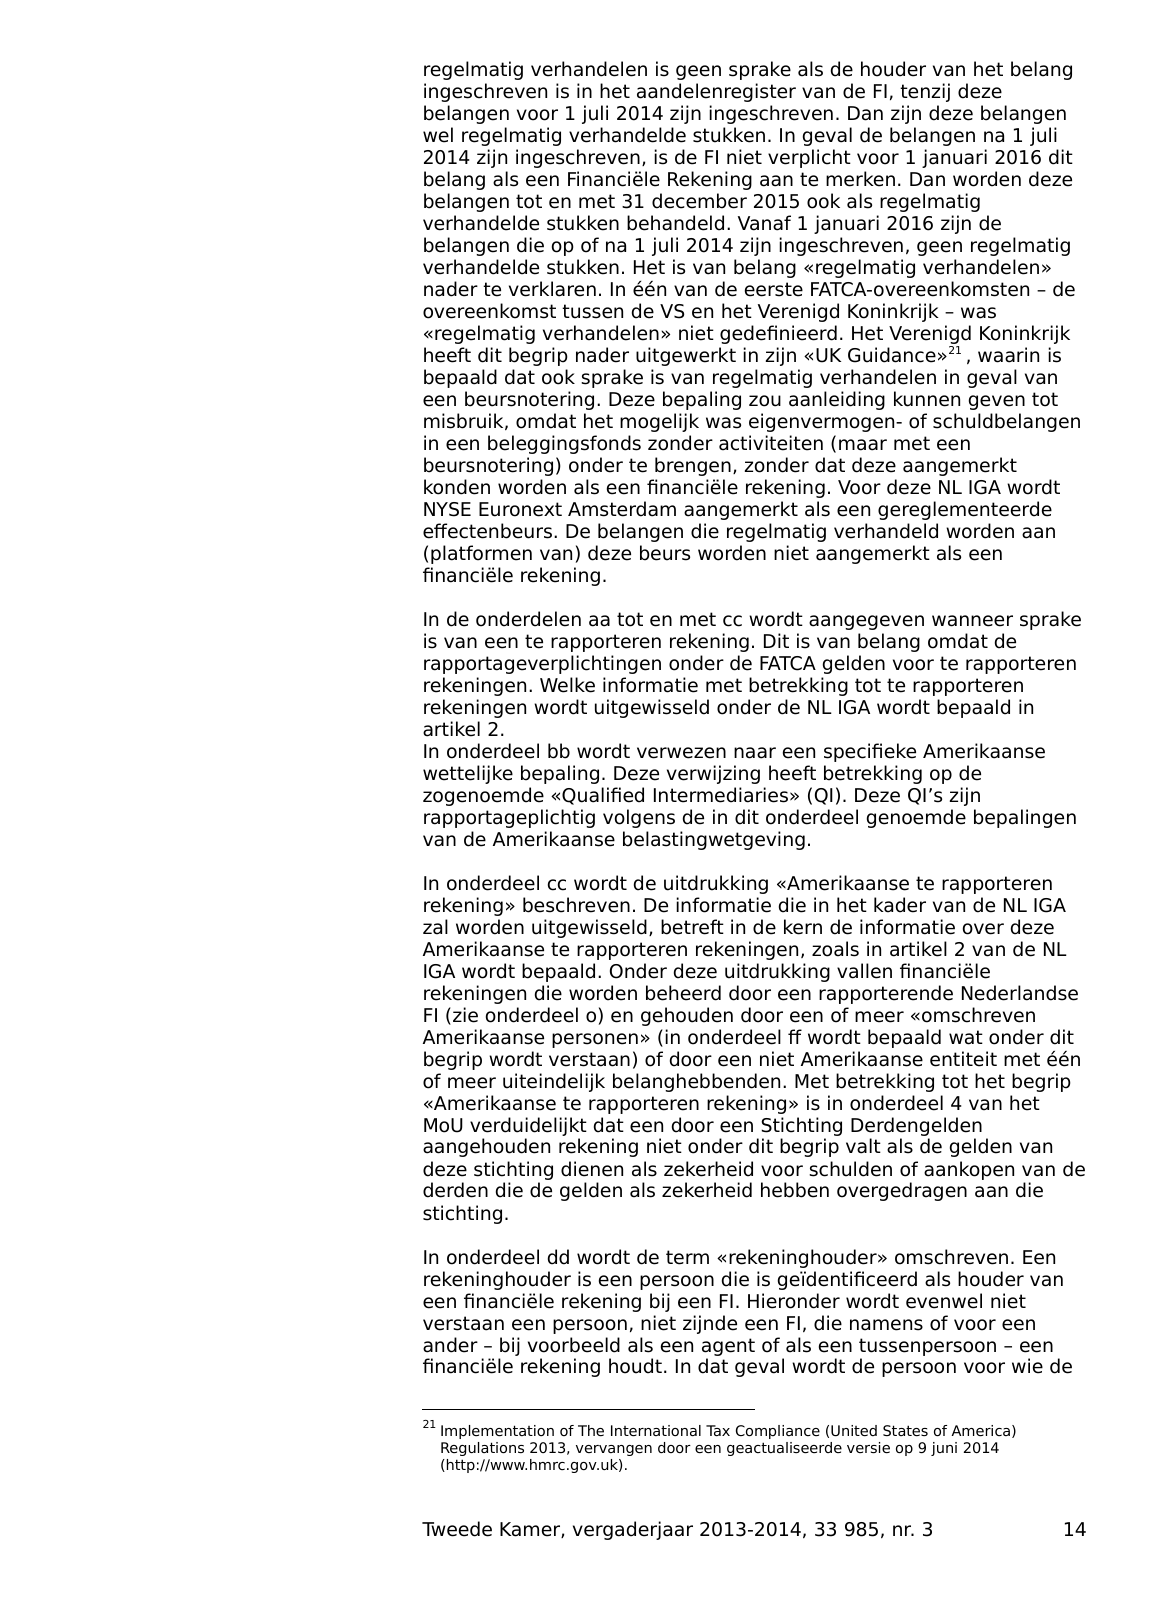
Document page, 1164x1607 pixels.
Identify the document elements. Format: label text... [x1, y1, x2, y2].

text In onderdeel cc wordt de uitdrukking «Amerikaanse te rapporteren rekening» beschreven. De informatie die in het kader van de NL IGA zal worden uitgewisseld, betreft in de kern de informatie over deze Amerikaanse te rapporteren rekeningen, zoals in artikel 2 van de NL IGA wordt bepaald. Onder deze uitdrukking vallen financiële rekeningen die worden beheerd door een rapporterende Nederlandse FI (zie onderdeel o) en gehouden door een of meer «omschreven Amerikaanse personen» (in onderdeel ff wordt bepaald wat onder dit begrip wordt verstaan) of door een niet Amerikaanse entiteit met één of meer uiteindelijk belanghebbenden. Met betrekking tot het begrip «Amerikaanse te rapporteren rekening» is in onderdeel 4 van het MoU verduidelijkt dat een door een Stichting Derdengelden aangehouden rekening niet onder dit begrip valt als de gelden van deze stichting dienen als zekerheid voor schulden of aankopen van de derden die de gelden als zekerheid hebben overgedragen aan die stichting. [422, 873, 1087, 1224]
text In onderdeel dd wordt de term «rekeninghouder» omschreven. Een rekeninghouder is een persoon die is geïdentificeerd als houder van een financiële rekening bij een FI. Hieronder wordt evenwel niet verstaan een persoon, niet zijnde een FI, die namens of voor een ander – bij voorbeeld als een agent of als een tussenpersoon – een financiële rekening houdt. In dat geval wordt de persoon voor wie de [422, 1247, 1087, 1378]
text Implementation of The International Tax Compliance (United States of America) Regulations 2013, vervangen door een geactualiseerde versie op 9 juni 2014 (http://www.hmrc.gov.uk). [422, 1418, 1087, 1474]
text regelmatig verhandelen is geen sprake als de houder van het belang ingeschreven is in het aandelenregister van de FI, tenzij deze belangen voor 1 juli 2014 zijn ingeschreven. Dan zijn deze belangen wel regelmatig verhandelde stukken. In geval de belangen na 1 juli 2014 zijn ingeschreven, is de FI niet verplicht voor 1 januari 2016 dit belang als een Financiële Rekening aan te merken. Dan worden deze belangen tot en met 31 december 2015 ook als regelmatig verhandelde stukken behandeld. Vanaf 1 januari 2016 zijn de belangen die op of na 1 juli 2014 zijn ingeschreven, geen regelmatig verhandelde stukken. Het is van belang «regelmatig verhandelen» nader te verklaren. In één van de eerste FATCA-overeenkomsten – de overeenkomst tussen de VS en het Verenigd Koninkrijk – was «regelmatig verhandelen» niet gedefinieerd. Het Verenigd Koninkrijk heeft dit begrip nader uitgewerkt in zijn «UK Guidance», waarin is bepaald dat ook sprake is van regelmatig verhandelen in geval van een beursnotering. Deze bepaling zou aanleiding kunnen geven tot misbruik, omdat het mogelijk was eigenvermogen- of schuldbelangen in een beleggingsfonds zonder activiteiten (maar met een beursnotering) onder te brengen, zonder dat deze aangemerkt konden worden als een financiële rekening. Voor deze NL IGA wordt NYSE Euronext Amsterdam aangemerkt als een gereglementeerde effectenbeurs. De belangen die regelmatig verhandeld worden aan (platformen van) deze beurs worden niet aangemerkt als een financiële rekening. [422, 59, 1087, 587]
text In de onderdelen aa tot en met cc wordt aangegeven wanneer sprake is van een te rapporteren rekening. Dit is van belang omdat de rapportageverplichtingen onder de FATCA gelden voor te rapporteren rekeningen. Welke informatie met betrekking tot te rapporteren rekeningen wordt uitgewisseld onder de NL IGA wordt bepaald in artikel 2. [422, 609, 1087, 741]
text In onderdeel bb wordt verwezen naar een specifieke Amerikaanse wettelijke bepaling. Deze verwijzing heeft betrekking op de zogenoemde «Qualified Intermediaries» (QI). Deze QI’s zijn rapportageplichtig volgens de in dit onderdeel genoemde bepalingen van de Amerikaanse belastingwetgeving. [422, 741, 1087, 851]
